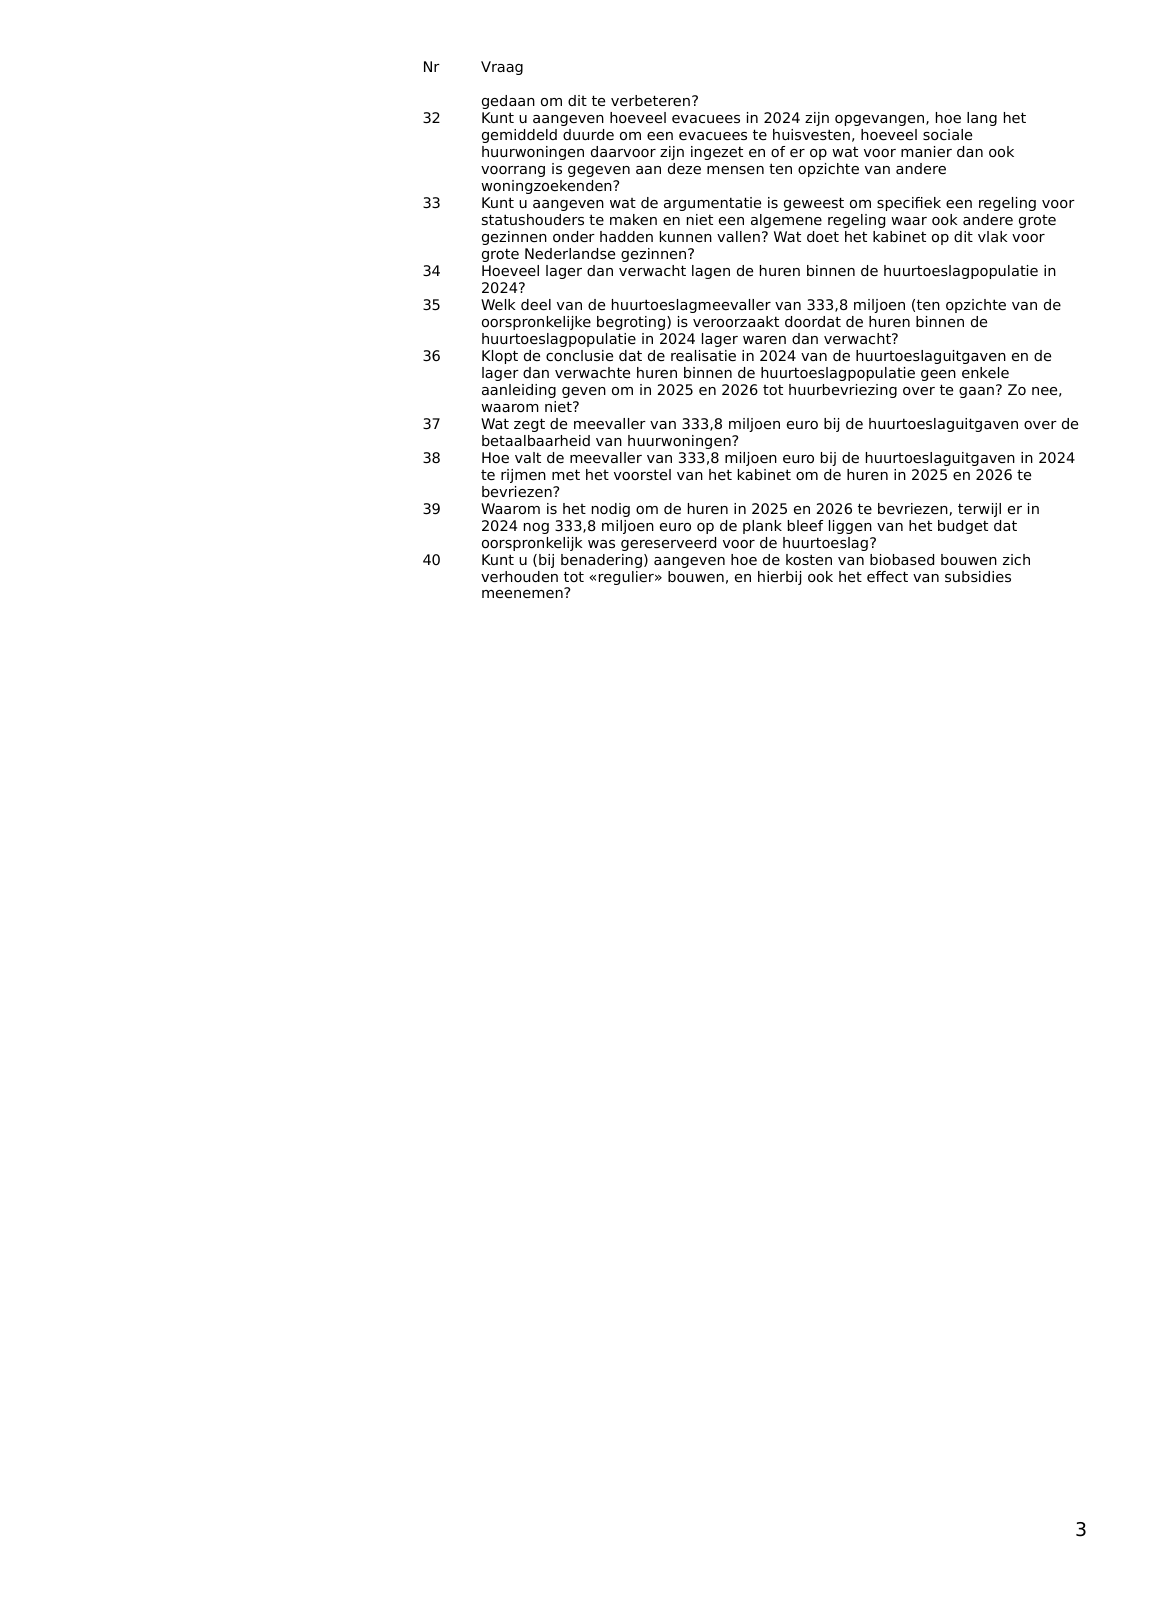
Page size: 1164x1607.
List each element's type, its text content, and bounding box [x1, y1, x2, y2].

table_cell 35 [422, 297, 475, 348]
table_cell 33 [422, 195, 475, 263]
table_cell [475, 76, 1087, 93]
table_cell 40 [422, 551, 475, 602]
table_cell Welk deel van de huurtoeslagmeevaller van 333,8 miljoen (ten opzichte van de oorspronkelijke begroting) is veroorzaakt doordat de huren binnen de huurtoeslagpopulatie in 2024 lager waren dan verwacht? [475, 297, 1087, 348]
table_cell Hoeveel lager dan verwacht lagen de huren binnen de huurtoeslagpopulatie in 2024? [475, 263, 1087, 297]
table_cell Kunt u aangeven wat de argumentatie is geweest om specifiek een regeling voor statushouders te maken en niet een algemene regeling waar ook andere grote gezinnen onder hadden kunnen vallen? Wat doet het kabinet op dit vlak voor grote Nederlandse gezinnen? [475, 195, 1087, 263]
table_cell Hoe valt de meevaller van 333,8 miljoen euro bij de huurtoeslaguitgaven in 2024 te rijmen met het voorstel van het kabinet om de huren in 2025 en 2026 te bevriezen? [475, 450, 1087, 501]
table_cell [422, 76, 475, 93]
table_cell 34 [422, 263, 475, 297]
table_header Nr [422, 59, 475, 76]
table_cell Waarom is het nodig om de huren in 2025 en 2026 te bevriezen, terwijl er in 2024 nog 333,8 miljoen euro op de plank bleef liggen van het budget dat oorspronkelijk was gereserveerd voor de huurtoeslag? [475, 501, 1087, 551]
table_cell gedaan om dit te verbeteren? [475, 93, 1087, 110]
table_cell Kunt u aangeven hoeveel evacuees in 2024 zijn opgevangen, hoe lang het gemiddeld duurde om een evacuees te huisvesten, hoeveel sociale huurwoningen daarvoor zijn ingezet en of er op wat voor manier dan ook voorrang is gegeven aan deze mensen ten opzichte van andere woningzoekenden? [475, 110, 1087, 195]
table_cell 39 [422, 501, 475, 551]
table_cell 37 [422, 416, 475, 449]
table_cell Klopt de conclusie dat de realisatie in 2024 van de huurtoeslaguitgaven en de lager dan verwachte huren binnen de huurtoeslagpopulatie geen enkele aanleiding geven om in 2025 en 2026 tot huurbevriezing over te gaan? Zo nee, waarom niet? [475, 348, 1087, 416]
table_cell 36 [422, 348, 475, 416]
table_header Vraag [475, 59, 1087, 76]
table_cell 38 [422, 450, 475, 501]
table_cell Kunt u (bij benadering) aangeven hoe de kosten van biobased bouwen zich verhouden tot «regulier» bouwen, en hierbij ook het effect van subsidies meenemen? [475, 551, 1087, 602]
table_cell [422, 93, 475, 110]
table_cell 32 [422, 110, 475, 195]
table_cell Wat zegt de meevaller van 333,8 miljoen euro bij de huurtoeslaguitgaven over de betaalbaarheid van huurwoningen? [475, 416, 1087, 449]
